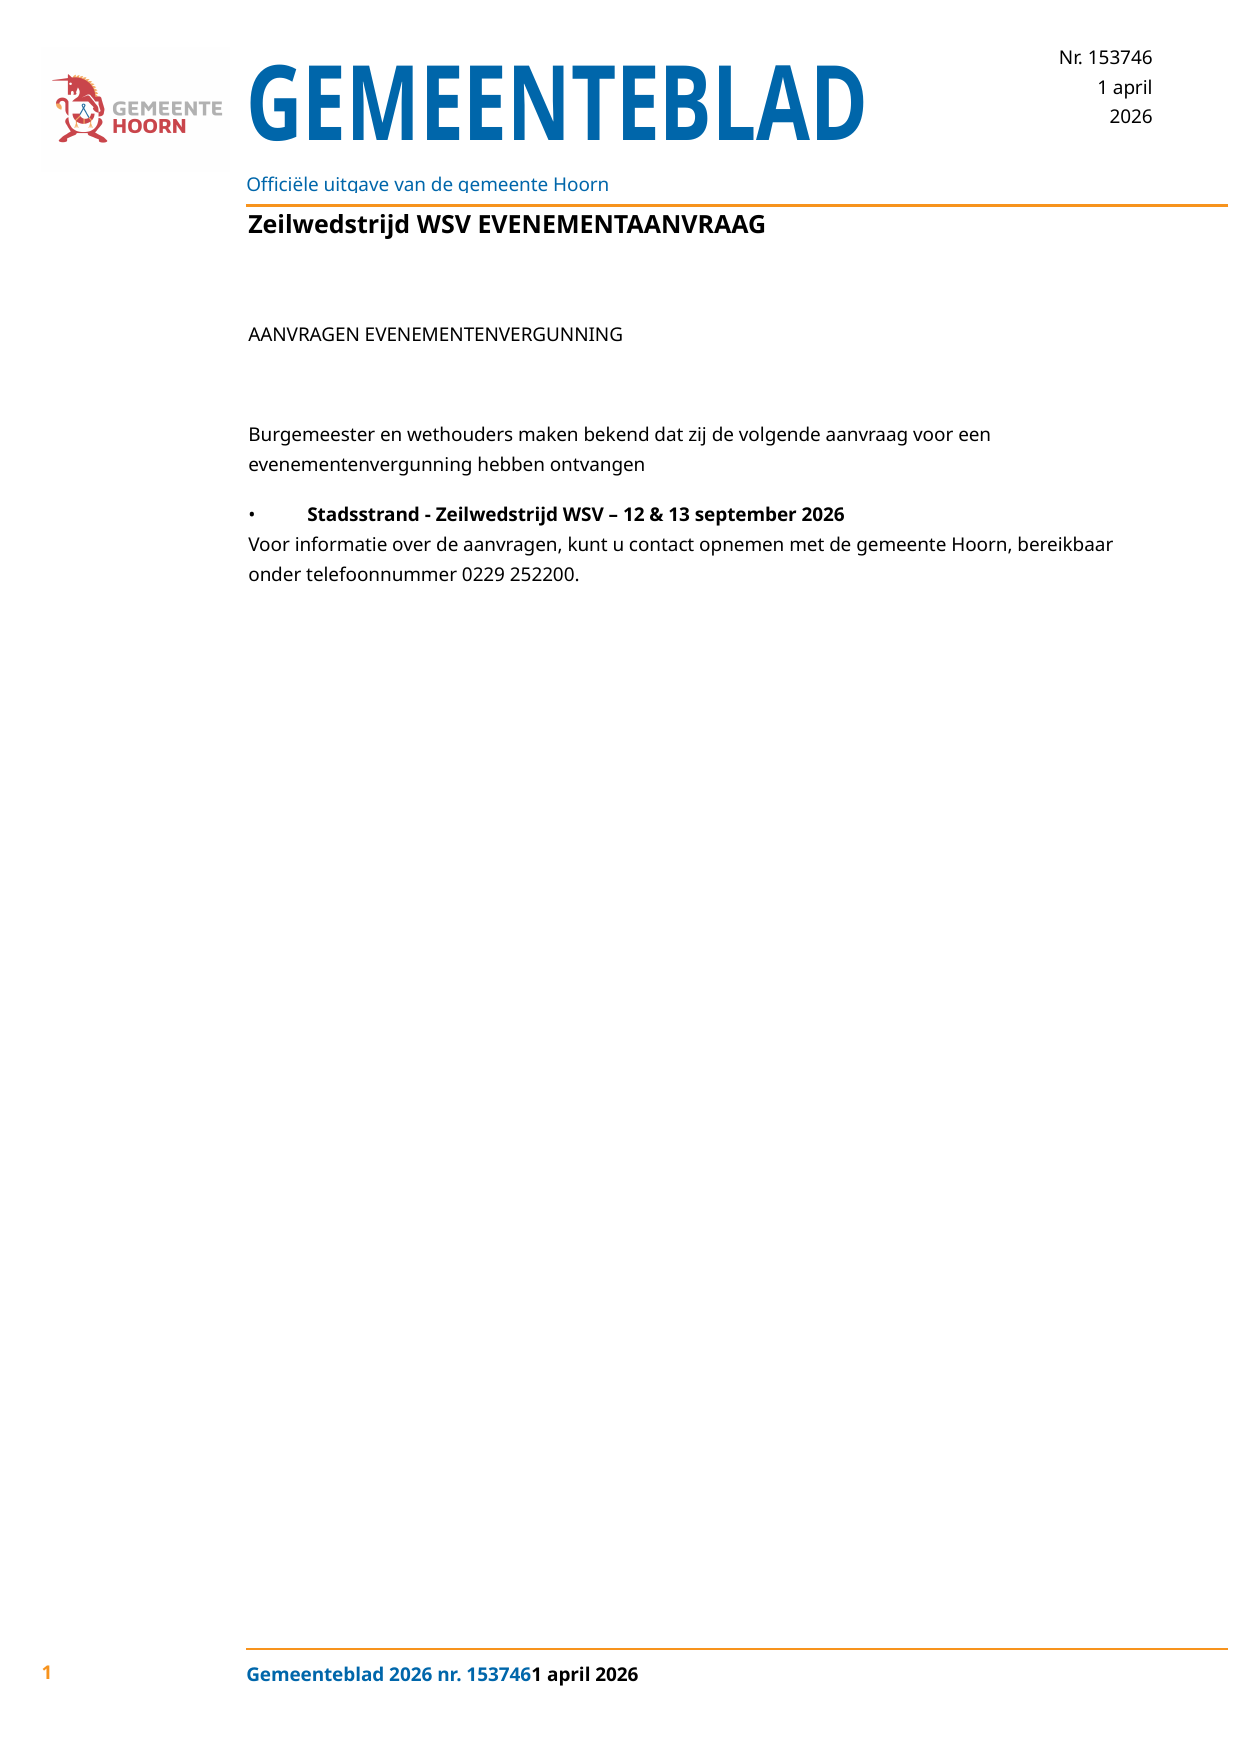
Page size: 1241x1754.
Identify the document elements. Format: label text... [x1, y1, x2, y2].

list Stadsstrand - Zeilwedstrijd WSV – 12 & 13 september 2026 [248, 502, 1152, 527]
text Burgemeester en wethouders maken bekend dat zij de volgende aanvraag voor een evenementenvergunning hebben ontvangen [248, 422, 1152, 477]
text Voor informatie over de aanvragen, kunt u contact opnemen met de gemeente Hoorn, bereikbaar onder telefoonnummer 0229 252200. [248, 531, 1152, 586]
text AANVRAGEN EVENEMENTENVERGUNNING [248, 321, 1152, 346]
picture [41, 47, 231, 172]
text Zeilwedstrijd WSV EVENEMENTAANVRAAG [248, 207, 1152, 241]
